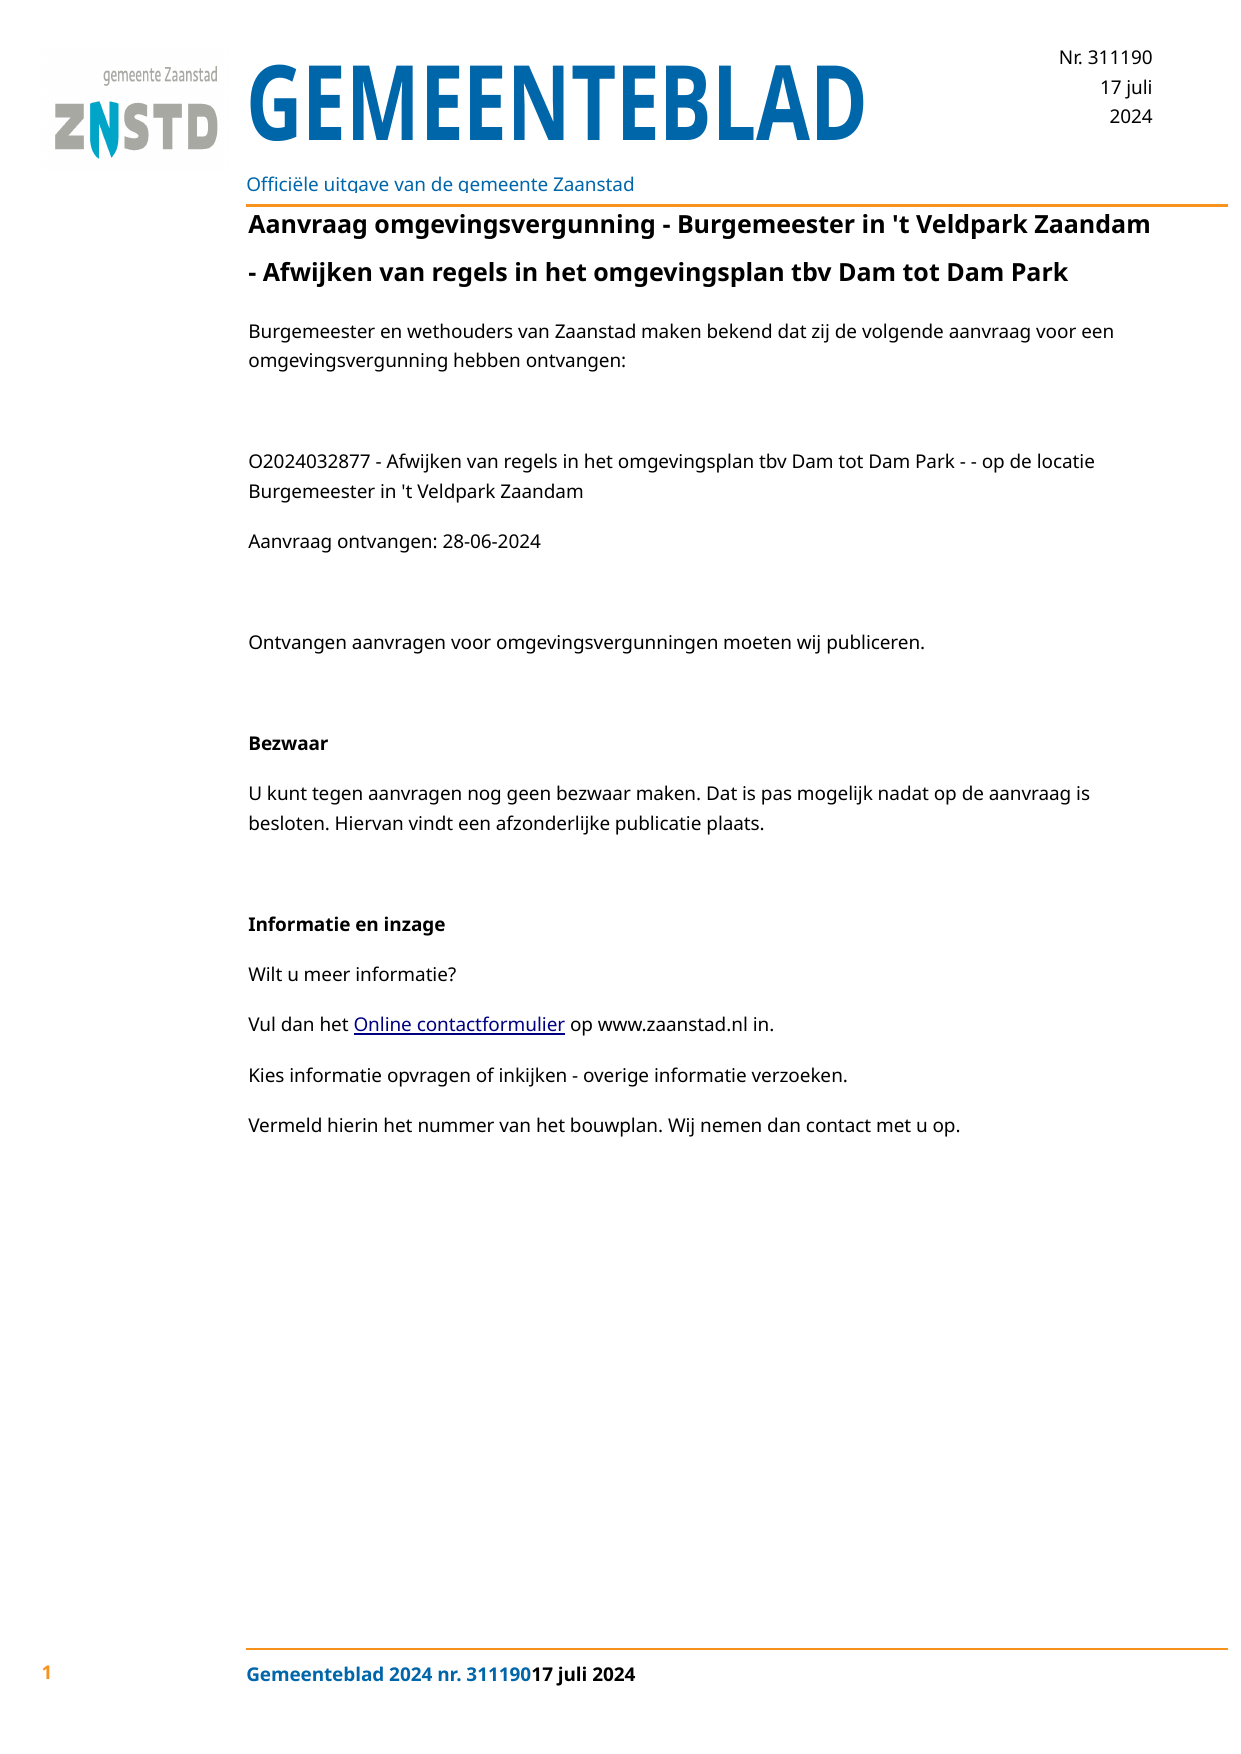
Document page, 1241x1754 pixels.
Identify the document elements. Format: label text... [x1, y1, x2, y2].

picture [41, 47, 231, 172]
text Informatie en inzage [248, 911, 1152, 937]
text Ontvangen aanvragen voor omgevingsvergunningen moeten wij publiceren. [248, 629, 1152, 655]
text Wilt u meer informatie? [248, 961, 1152, 987]
text U kunt tegen aanvragen nog geen bezwaar maken. Dat is pas mogelijk nadat op de aanvraag is besloten. Hiervan vindt een afzonderlijke publicatie plaats. [248, 780, 1152, 836]
text Vermeld hierin het nummer van het bouwplan. Wij nemen dan contact met u op. [248, 1112, 1152, 1138]
text Aanvraag omgevingsvergunning - Burgemeester in 't Veldpark Zaandam - Afwijken van regels in het omgevingsplan tbv Dam tot Dam Park [248, 207, 1152, 288]
text Vul dan het Online contactformulier op www.zaanstad.nl in. [248, 1012, 1152, 1037]
text Kies informatie opvragen of inkijken - overige informatie verzoeken. [248, 1062, 1152, 1088]
text Aanvraag ontvangen: 28-06-2024 [248, 528, 1152, 554]
text Bezwaar [248, 730, 1152, 756]
text Burgemeester en wethouders van Zaanstad maken bekend dat zij de volgende aanvraag voor een omgevingsvergunning hebben ontvangen: [248, 318, 1152, 373]
text O2024032877 - Afwijken van regels in het omgevingsplan tbv Dam tot Dam Park - - op de locatie Burgemeester in 't Veldpark Zaandam [248, 448, 1152, 504]
